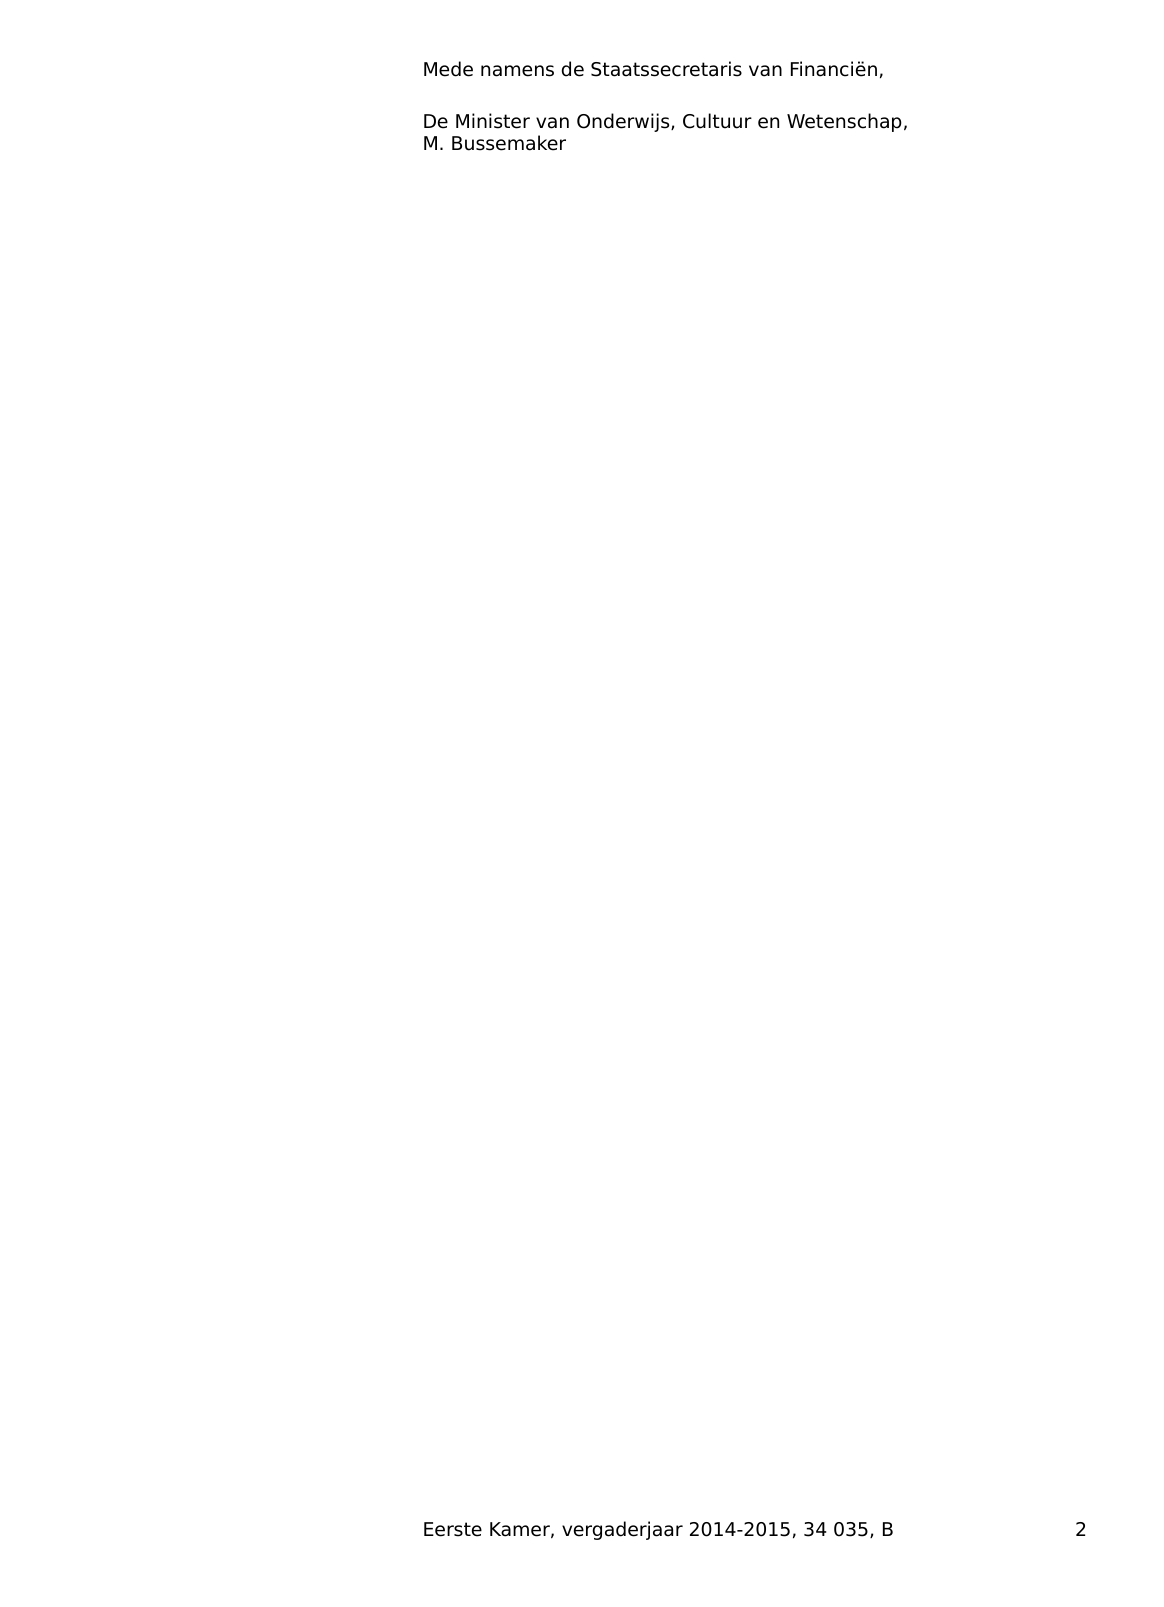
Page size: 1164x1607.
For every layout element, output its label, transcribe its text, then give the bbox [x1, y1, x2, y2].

text Mede namens de Staatssecretaris van Financiën, [422, 59, 1087, 81]
text De Minister van Onderwijs, Cultuur en Wetenschap, M. Bussemaker [422, 111, 1087, 155]
